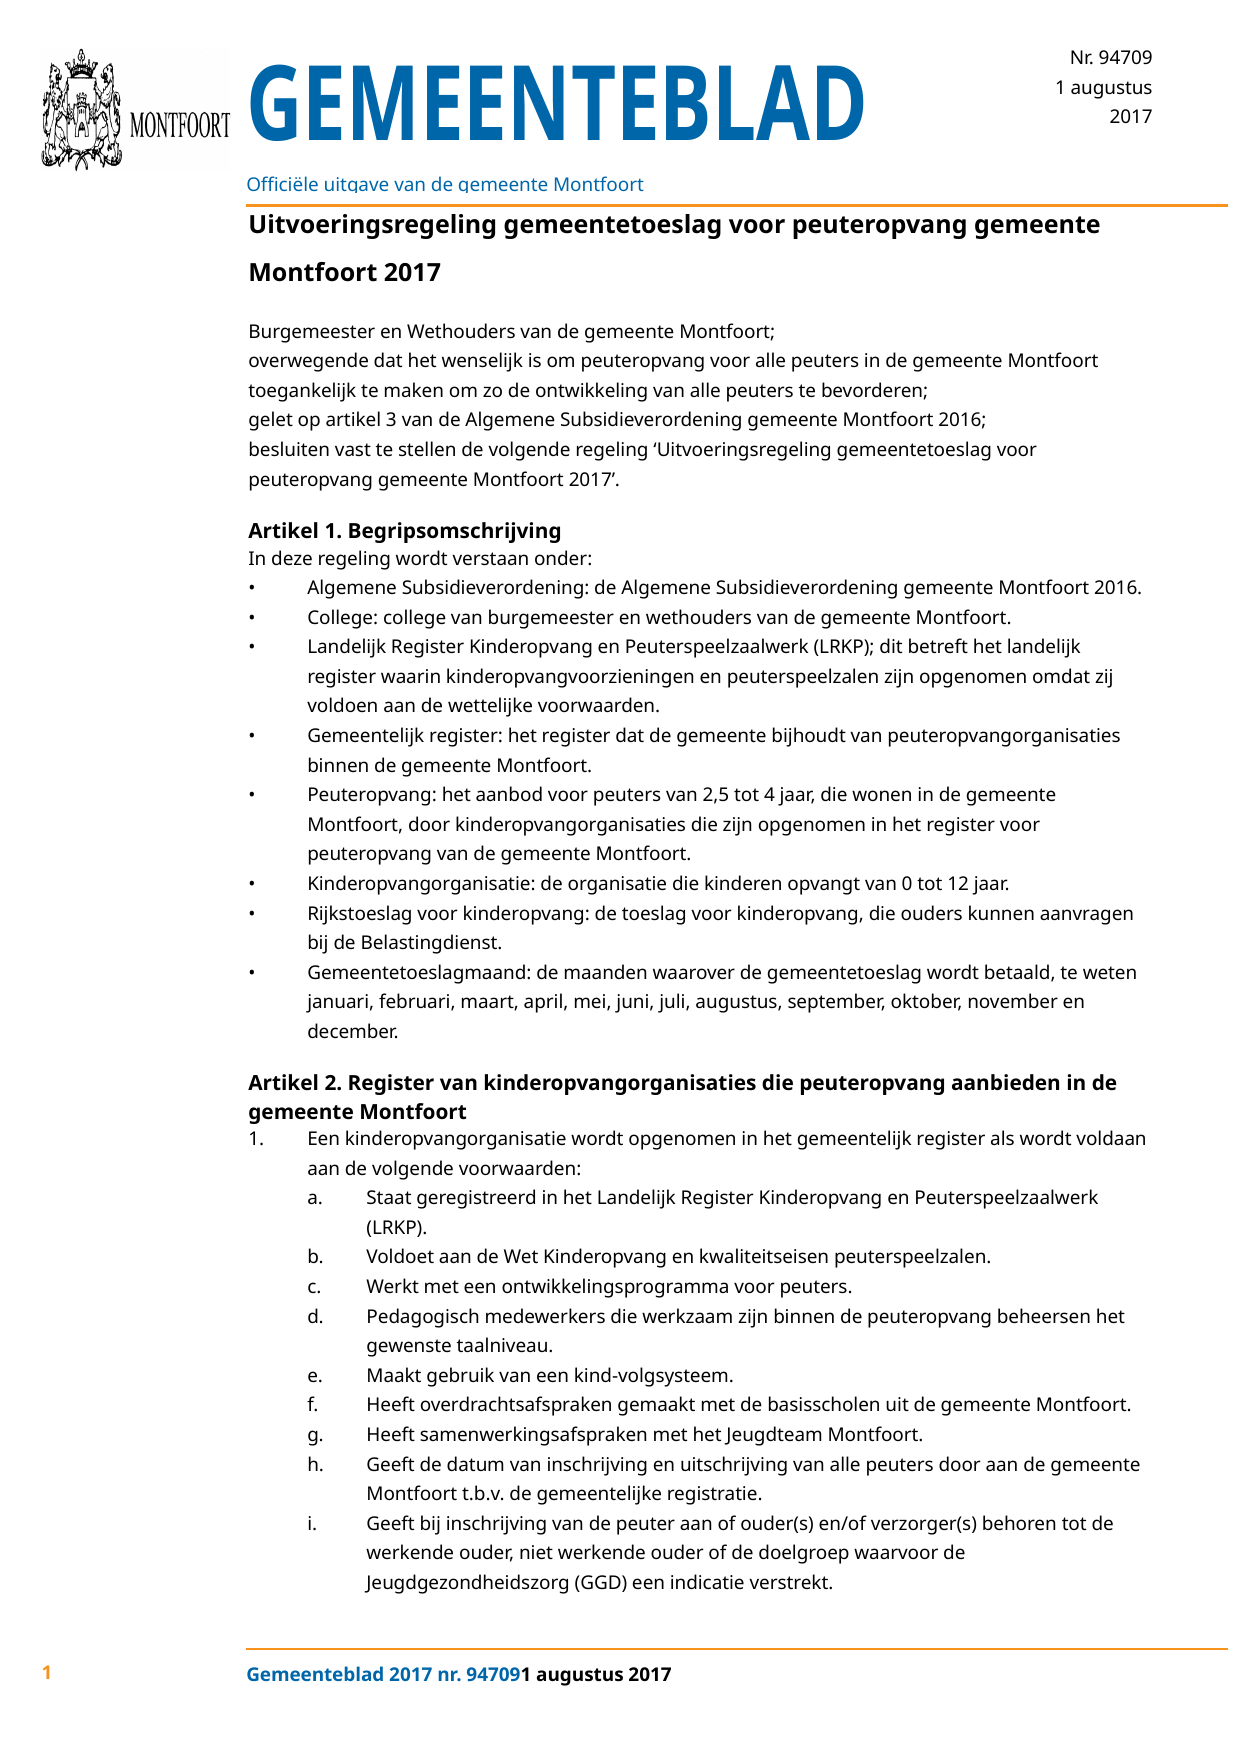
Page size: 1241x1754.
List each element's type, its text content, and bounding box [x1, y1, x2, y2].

list Rijkstoeslag voor kinderopvang: de toeslag voor kinderopvang, die ouders kunnen aanvragen bij de Belastingdienst. [248, 900, 1152, 955]
text overwegende dat het wenselijk is om peuteropvang voor alle peuters in de gemeente Montfoort [248, 347, 1152, 373]
list Maakt gebruik van een kind-volgsysteem. [307, 1362, 1152, 1388]
text toegankelijk te maken om zo de ontwikkeling van alle peuters te bevorderen; [248, 377, 1152, 403]
list Gemeentetoeslagmaand: de maanden waarover de gemeentetoeslag wordt betaald, te weten januari, februari, maart, april, mei, juni, juli, augustus, september, oktober, november en december. [248, 959, 1152, 1044]
list Heeft overdrachtsafspraken gemaakt met de basisscholen uit de gemeente Montfoort. [307, 1392, 1152, 1417]
text besluiten vast te stellen de volgende regeling ‘Uitvoeringsregeling gemeentetoeslag voor peuteropvang gemeente Montfoort 2017’. [248, 436, 1152, 492]
list Staat geregistreerd in het Landelijk Register Kinderopvang en Peuterspeelzaalwerk (LRKP). [307, 1184, 1152, 1240]
text In deze regeling wordt verstaan onder: [248, 545, 1152, 570]
text Artikel 2. Register van kinderopvangorganisaties die peuteropvang aanbieden in de gemeente Montfoort [248, 1068, 1152, 1125]
list Geeft de datum van inschrijving en uitschrijving van alle peuters door aan de gemeente Montfoort t.b.v. de gemeentelijke registratie. [307, 1451, 1152, 1506]
picture [41, 47, 231, 172]
list Een kinderopvangorganisatie wordt opgenomen in het gemeentelijk register als wordt voldaan aan de volgende voorwaarden: [248, 1125, 1152, 1181]
text Uitvoeringsregeling gemeentetoeslag voor peuteropvang gemeente Montfoort 2017 [248, 207, 1152, 288]
text Burgemeester en Wethouders van de gemeente Montfoort; [248, 318, 1152, 344]
list Voldoet aan de Wet Kinderopvang en kwaliteitseisen peuterspeelzalen. [307, 1244, 1152, 1269]
list Algemene Subsidieverordening: de Algemene Subsidieverordening gemeente Montfoort 2016. [248, 574, 1152, 600]
list Landelijk Register Kinderopvang en Peuterspeelzaalwerk (LRKP); dit betreft het landelijk register waarin kinderopvangvoorzieningen en peuterspeelzalen zijn opgenomen omdat zij voldoen aan de wettelijke voorwaarden. [248, 633, 1152, 718]
list College: college van burgemeester en wethouders van de gemeente Montfoort. [248, 604, 1152, 629]
text gelet op artikel 3 van de Algemene Subsidieverordening gemeente Montfoort 2016; [248, 407, 1152, 432]
list Pedagogisch medewerkers die werkzaam zijn binnen de peuteropvang beheersen het gewenste taalniveau. [307, 1303, 1152, 1358]
list Kinderopvangorganisatie: de organisatie die kinderen opvangt van 0 tot 12 jaar. [248, 870, 1152, 896]
list Geeft bij inschrijving van de peuter aan of ouder(s) en/of verzorger(s) behoren tot de werkende ouder, niet werkende ouder of de doelgroep waarvoor de Jeugdgezondheidszorg (GGD) een indicatie verstrekt. [307, 1510, 1152, 1595]
text Artikel 1. Begripsomschrijving [248, 516, 1152, 545]
list Heeft samenwerkingsafspraken met het Jeugdteam Montfoort. [307, 1421, 1152, 1447]
list Peuteropvang: het aanbod voor peuters van 2,5 tot 4 jaar, die wonen in de gemeente Montfoort, door kinderopvangorganisaties die zijn opgenomen in het register voor peuteropvang van de gemeente Montfoort. [248, 781, 1152, 866]
list Werkt met een ontwikkelingsprogramma voor peuters. [307, 1273, 1152, 1299]
list Gemeentelijk register: het register dat de gemeente bijhoudt van peuteropvangorganisaties binnen de gemeente Montfoort. [248, 722, 1152, 777]
